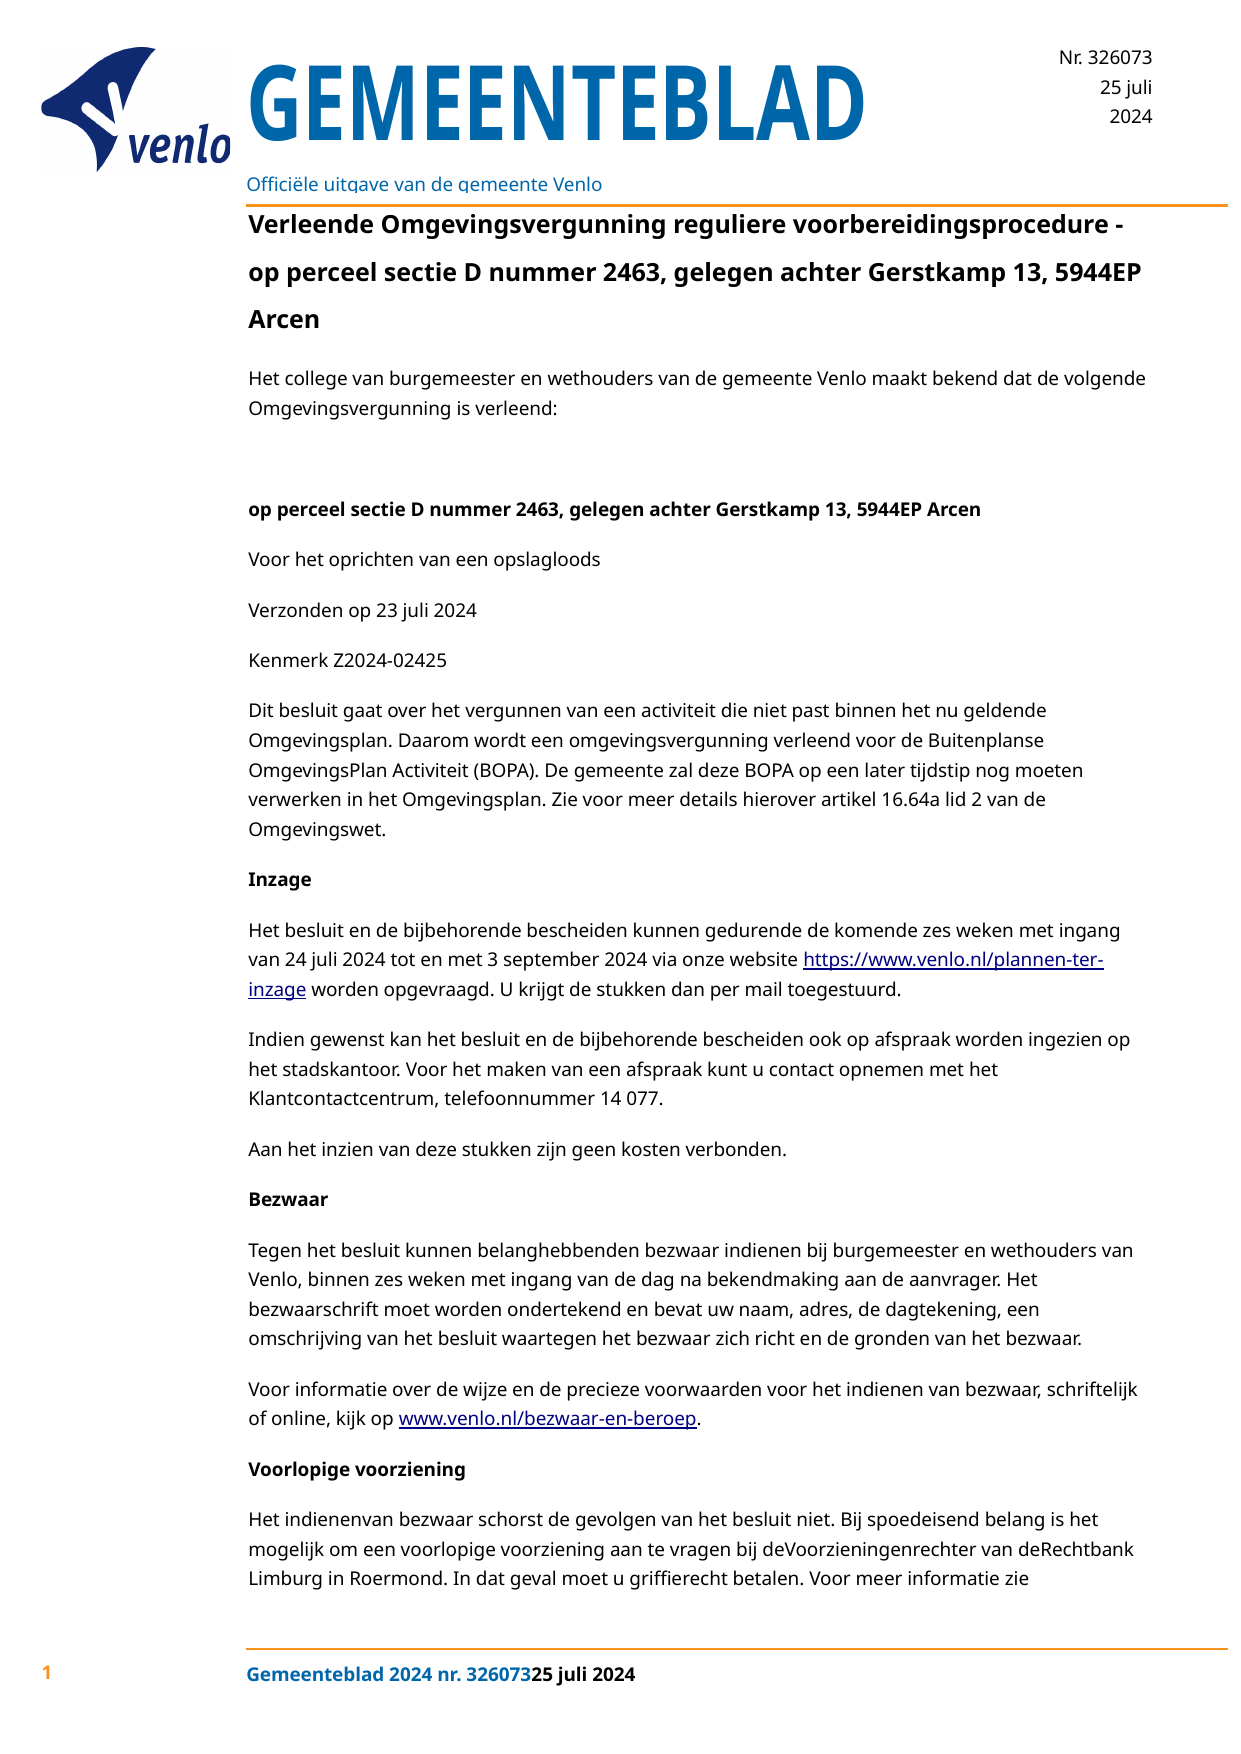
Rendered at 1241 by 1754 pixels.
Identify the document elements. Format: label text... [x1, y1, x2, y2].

picture [41, 47, 231, 172]
text Het college van burgemeester en wethouders van de gemeente Venlo maakt bekend dat de volgende Omgevingsvergunning is verleend: [248, 366, 1152, 421]
text Bezwaar [248, 1186, 1152, 1212]
text Verzonden op 23 juli 2024 [248, 597, 1152, 622]
text Dit besluit gaat over het vergunnen van een activiteit die niet past binnen het nu geldende Omgevingsplan. Daarom wordt een omgevingsvergunning verleend voor de Buitenplanse OmgevingsPlan Activiteit (BOPA). De gemeente zal deze BOPA op een later tijdstip nog moeten verwerken in het Omgevingsplan. Zie voor meer details hierover artikel 16.64a lid 2 van de Omgevingswet. [248, 698, 1152, 842]
text Tegen het besluit kunnen belanghebbenden bezwaar indienen bij burgemeester en wethouders van Venlo, binnen zes weken met ingang van de dag na bekendmaking aan de aanvrager. Het bezwaarschrift moet worden ondertekend en bevat uw naam, adres, de dagtekening, een omschrijving van het besluit waartegen het bezwaar zich richt en de gronden van het bezwaar. [248, 1237, 1152, 1351]
text Kenmerk Z2024-02425 [248, 647, 1152, 673]
text Voor het oprichten van een opslagloods [248, 546, 1152, 572]
text Voor informatie over de wijze en de precieze voorwaarden voor het indienen van bezwaar, schriftelijk of online, kijk op www.venlo.nl/bezwaar-en-beroep. [248, 1376, 1152, 1431]
text Voorlopige voorziening [248, 1456, 1152, 1482]
text Het indienenvan bezwaar schorst de gevolgen van het besluit niet. Bij spoedeisend belang is het mogelijk om een voorlopige voorziening aan te vragen bij deVoorzieningenrechter van deRechtbank Limburg in Roermond. In dat geval moet u griffierecht betalen. Voor meer informatie zie [248, 1506, 1152, 1591]
text Inzage [248, 866, 1152, 892]
text Indien gewenst kan het besluit en de bijbehorende bescheiden ook op afspraak worden ingezien op het stadskantoor. Voor het maken van een afspraak kunt u contact opnemen met het Klantcontactcentrum, telefoonnummer 14 077. [248, 1026, 1152, 1111]
text op perceel sectie D nummer 2463, gelegen achter Gerstkamp 13, 5944EP Arcen [248, 496, 1152, 522]
text Verleende Omgevingsvergunning reguliere voorbereidingsprocedure - op perceel sectie D nummer 2463, gelegen achter Gerstkamp 13, 5944EP Arcen [248, 207, 1152, 336]
text Aan het inzien van deze stukken zijn geen kosten verbonden. [248, 1136, 1152, 1162]
text Het besluit en de bijbehorende bescheiden kunnen gedurende de komende zes weken met ingang van 24 juli 2024 tot en met 3 september 2024 via onze website https://www.venlo.nl/plannen-ter-inzage worden opgevraagd. U krijgt de stukken dan per mail toegestuurd. [248, 917, 1152, 1002]
